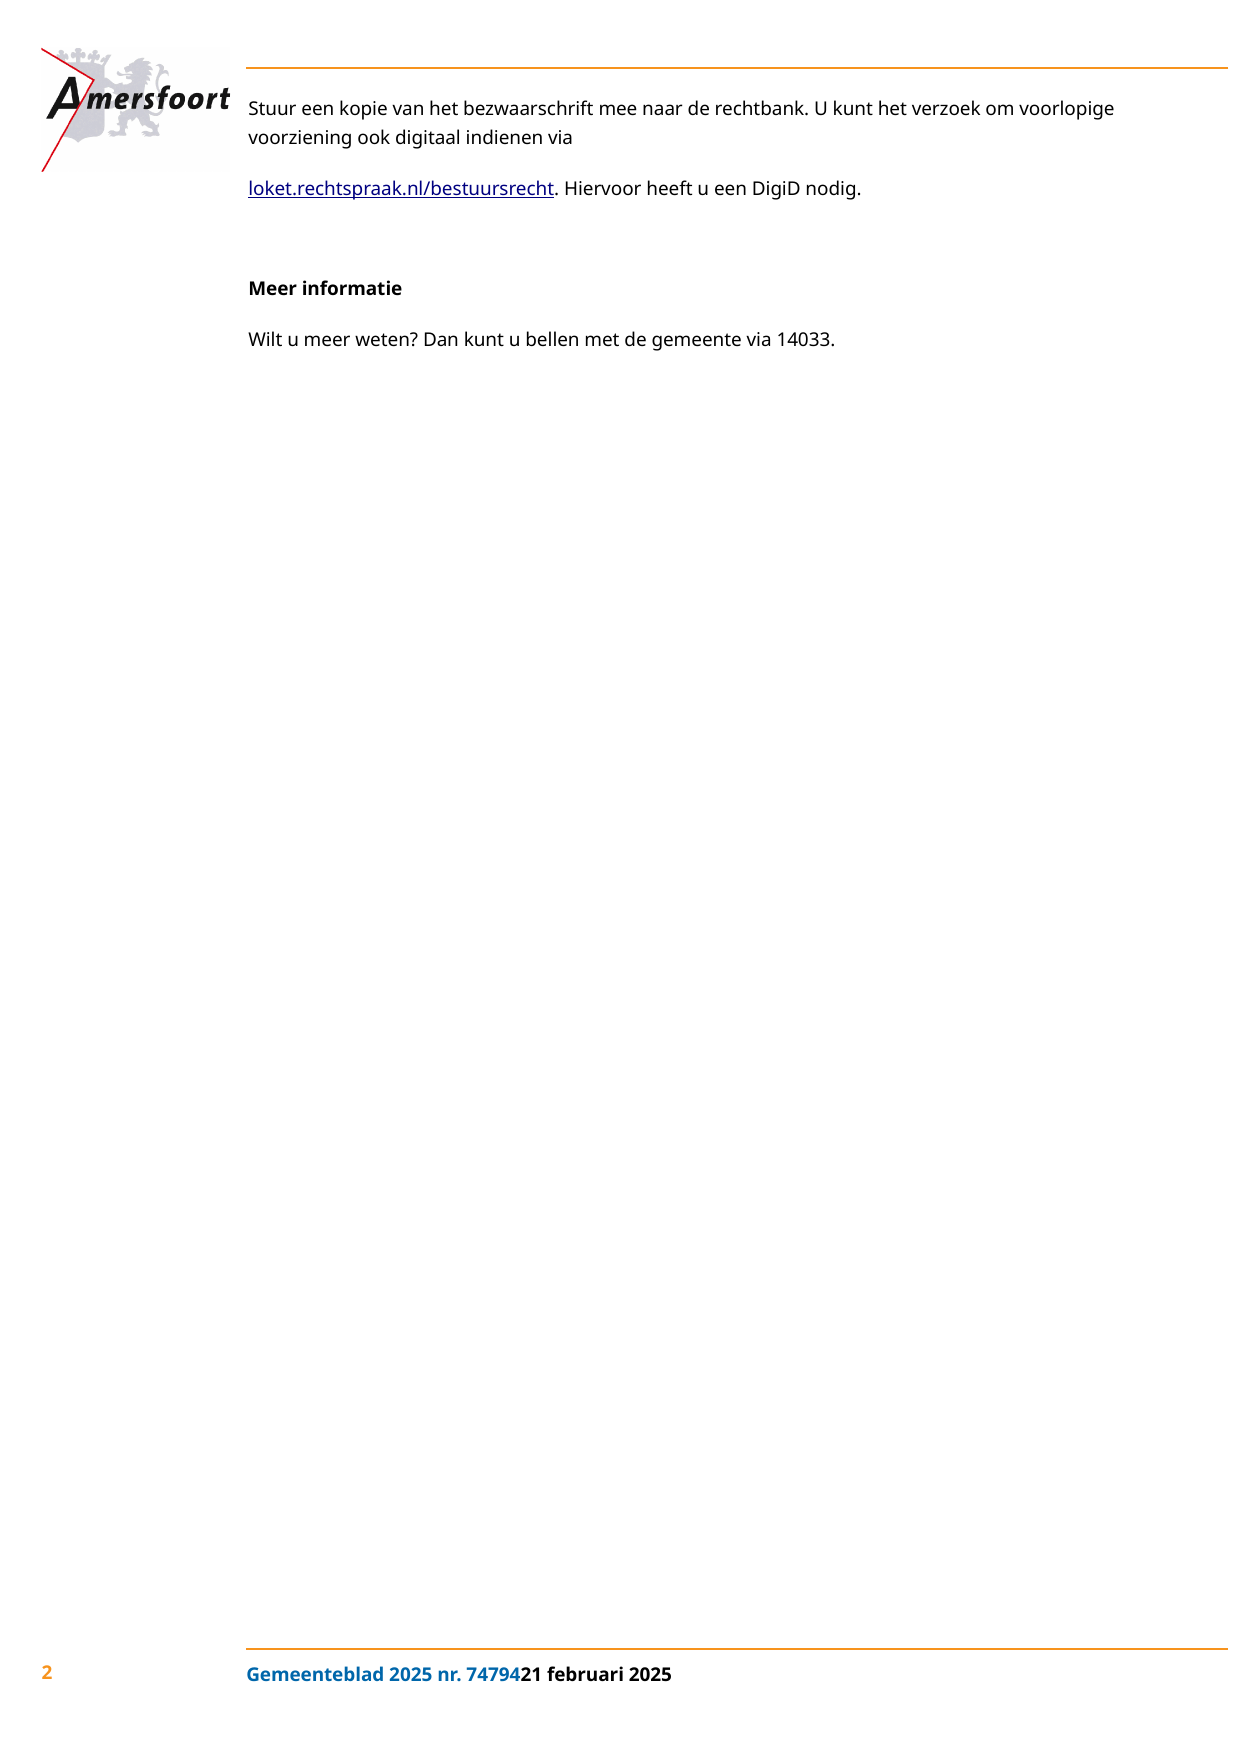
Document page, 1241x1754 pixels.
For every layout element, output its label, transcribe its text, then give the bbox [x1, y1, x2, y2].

text Stuur een kopie van het bezwaarschrift mee naar de rechtbank. U kunt het verzoek om voorlopige voorziening ook digitaal indienen via [248, 95, 1152, 150]
text loket.rechtspraak.nl/bestuursrecht. Hiervoor heeft u een DigiD nodig. [248, 175, 1152, 201]
picture [41, 47, 231, 172]
text Wilt u meer weten? Dan kunt u bellen met de gemeente via 14033. [248, 326, 1152, 352]
text Meer informatie [248, 276, 1152, 301]
